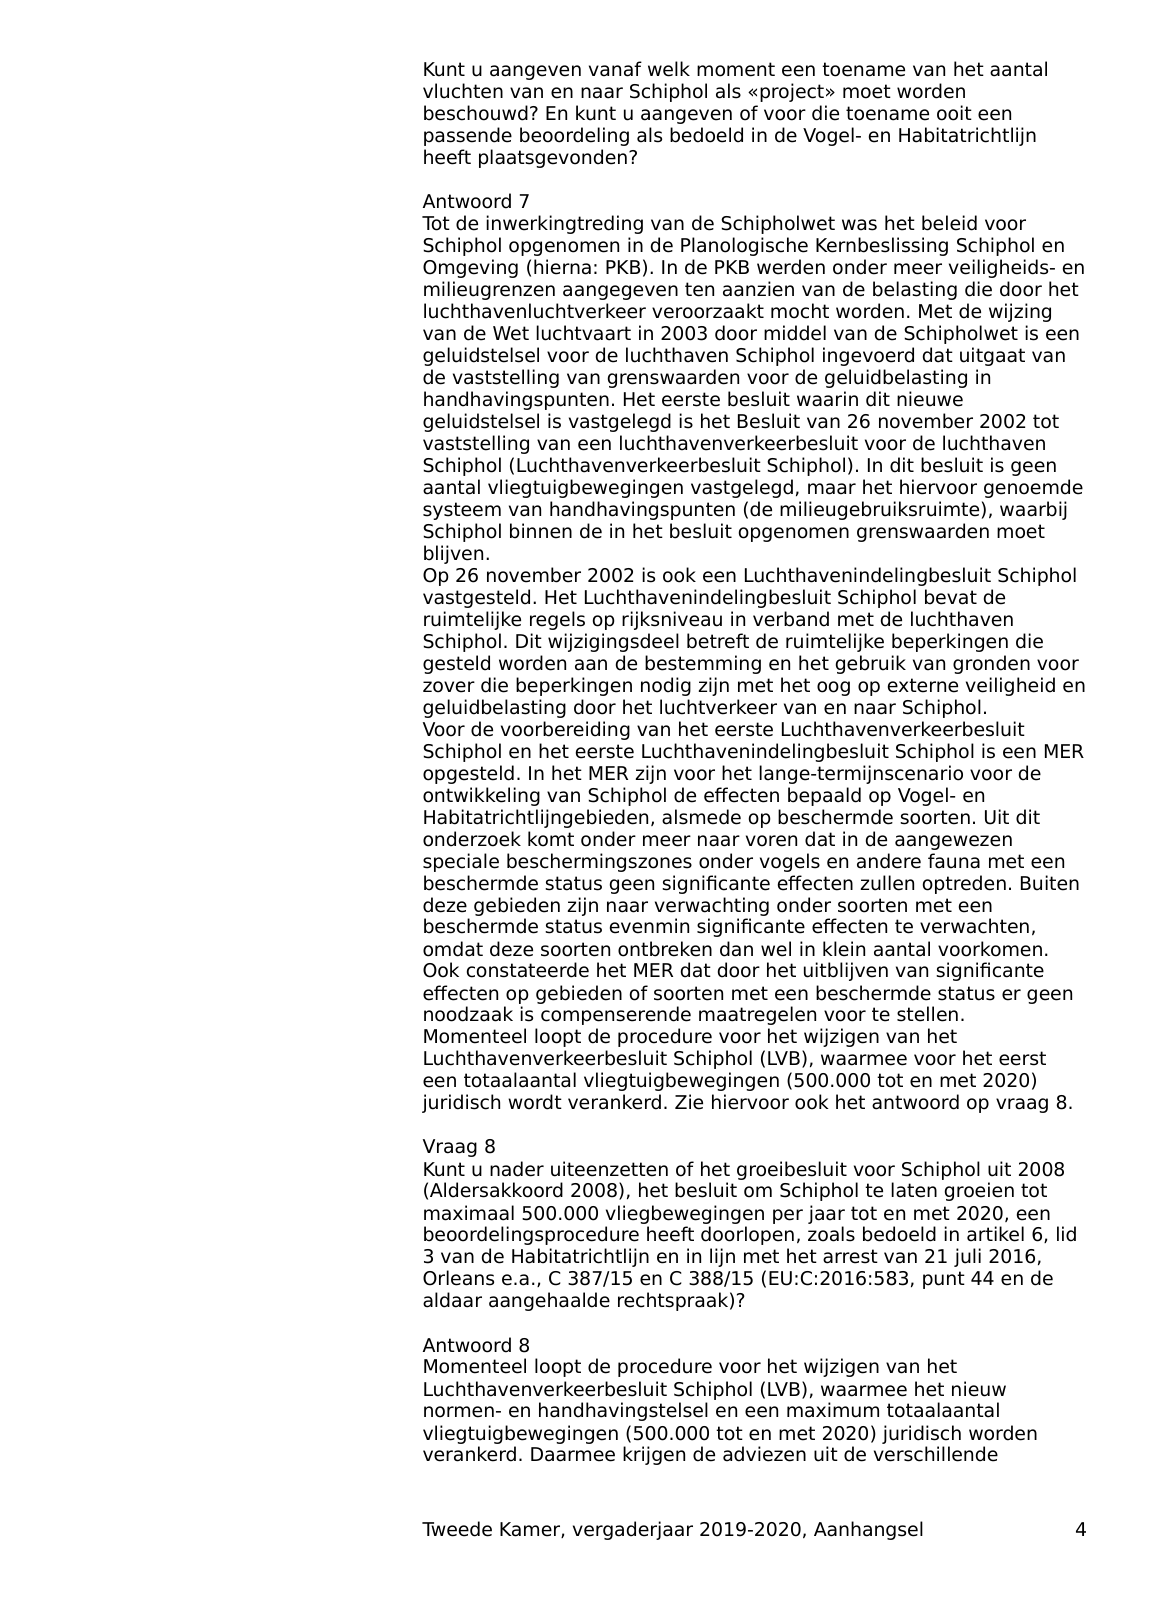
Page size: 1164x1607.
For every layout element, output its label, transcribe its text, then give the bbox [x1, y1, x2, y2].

text Op 26 november 2002 is ook een Luchthavenindelingbesluit Schiphol vastgesteld. Het Luchthavenindelingbesluit Schiphol bevat de ruimtelijke regels op rijksniveau in verband met de luchthaven Schiphol. Dit wijzigingsdeel betreft de ruimtelijke beperkingen die gesteld worden aan de bestemming en het gebruik van gronden voor zover die beperkingen nodig zijn met het oog op externe veiligheid en geluidbelasting door het luchtverkeer van en naar Schiphol. [422, 565, 1087, 719]
text Antwoord 7 [422, 191, 1087, 213]
text Voor de voorbereiding van het eerste Luchthavenverkeerbesluit Schiphol en het eerste Luchthavenindelingbesluit Schiphol is een MER opgesteld. In het MER zijn voor het lange-termijnscenario voor de ontwikkeling van Schiphol de effecten bepaald op Vogel- en Habitatrichtlijngebieden, alsmede op beschermde soorten. Uit dit onderzoek komt onder meer naar voren dat in de aangewezen speciale beschermingszones onder vogels en andere fauna met een beschermde status geen significante effecten zullen optreden. Buiten deze gebieden zijn naar verwachting onder soorten met een beschermde status evenmin significante effecten te verwachten, omdat deze soorten ontbreken dan wel in klein aantal voorkomen. Ook constateerde het MER dat door het uitblijven van significante effecten op gebieden of soorten met een beschermde status er geen noodzaak is compenserende maatregelen voor te stellen. [422, 719, 1087, 1026]
text Momenteel loopt de procedure voor het wijzigen van het Luchthavenverkeerbesluit Schiphol (LVB), waarmee het nieuw normen- en handhavingstelsel en een maximum totaalaantal vliegtuigbewegingen (500.000 tot en met 2020) juridisch worden verankerd. Daarmee krijgen de adviezen uit de verschillende [422, 1356, 1087, 1466]
text Tot de inwerkingtreding van de Schipholwet was het beleid voor Schiphol opgenomen in de Planologische Kernbeslissing Schiphol en Omgeving (hierna: PKB). In de PKB werden onder meer veiligheids- en milieugrenzen aangegeven ten aanzien van de belasting die door het luchthavenluchtverkeer veroorzaakt mocht worden. Met de wijzing van de Wet luchtvaart in 2003 door middel van de Schipholwet is een geluidstelsel voor de luchthaven Schiphol ingevoerd dat uitgaat van de vaststelling van grenswaarden voor de geluidbelasting in handhavingspunten. Het eerste besluit waarin dit nieuwe geluidstelsel is vastgelegd is het Besluit van 26 november 2002 tot vaststelling van een luchthavenverkeerbesluit voor de luchthaven Schiphol (Luchthavenverkeerbesluit Schiphol). In dit besluit is geen aantal vliegtuigbewegingen vastgelegd, maar het hiervoor genoemde systeem van handhavingspunten (de milieugebruiksruimte), waarbij Schiphol binnen de in het besluit opgenomen grenswaarden moet blijven. [422, 213, 1087, 565]
text Vraag 8 [422, 1136, 1087, 1158]
text Momenteel loopt de procedure voor het wijzigen van het Luchthavenverkeerbesluit Schiphol (LVB), waarmee voor het eerst een totaalaantal vliegtuigbewegingen (500.000 tot en met 2020) juridisch wordt verankerd. Zie hiervoor ook het antwoord op vraag 8. [422, 1026, 1087, 1114]
text Kunt u nader uiteenzetten of het groeibesluit voor Schiphol uit 2008 (Aldersakkoord 2008), het besluit om Schiphol te laten groeien tot maximaal 500.000 vliegbewegingen per jaar tot en met 2020, een beoordelingsprocedure heeft doorlopen, zoals bedoeld in artikel 6, lid 3 van de Habitatrichtlijn en in lijn met het arrest van 21 juli 2016, Orleans e.a., C 387/15 en C 388/15 (EU:C:2016:583, punt 44 en de aldaar aangehaalde rechtspraak)? [422, 1158, 1087, 1312]
text Kunt u aangeven vanaf welk moment een toename van het aantal vluchten van en naar Schiphol als «project» moet worden beschouwd? En kunt u aangeven of voor die toename ooit een passende beoordeling als bedoeld in de Vogel- en Habitatrichtlijn heeft plaatsgevonden? [422, 59, 1087, 169]
text Antwoord 8 [422, 1334, 1087, 1356]
